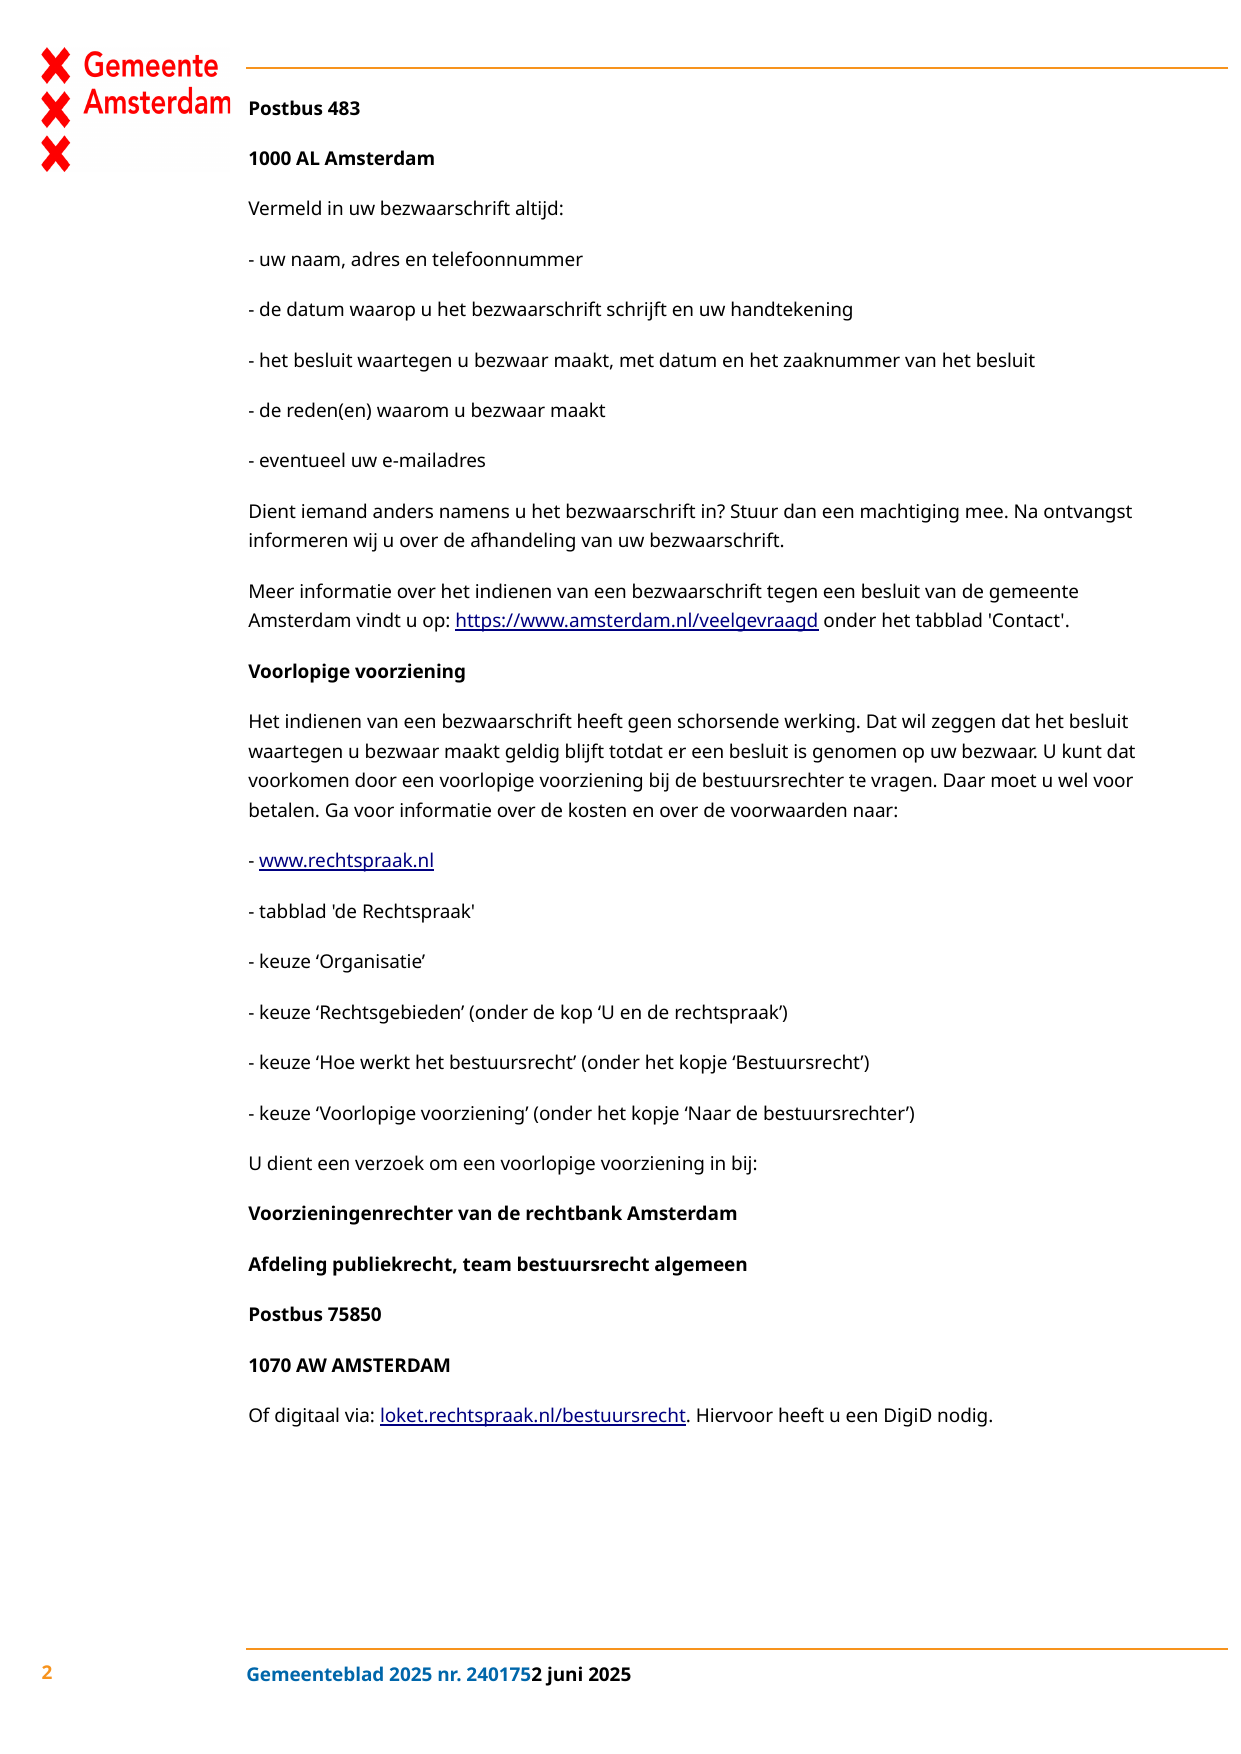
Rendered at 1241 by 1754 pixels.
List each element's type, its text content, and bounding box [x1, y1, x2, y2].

text Vermeld in uw bezwaarschrift altijd: [248, 196, 1152, 221]
text - keuze ‘Hoe werkt het bestuursrecht’ (onder het kopje ‘Bestuursrecht’) [248, 1049, 1152, 1075]
text Postbus 483 [248, 95, 1152, 121]
text 1000 AL Amsterdam [248, 145, 1152, 171]
text Voorlopige voorziening [248, 658, 1152, 684]
text Meer informatie over het indienen van een bezwaarschrift tegen een besluit van de gemeente Amsterdam vindt u op: https://www.amsterdam.nl/veelgevraagd onder het tabblad 'Contact'. [248, 578, 1152, 633]
text Voorzieningenrechter van de rechtbank Amsterdam [248, 1201, 1152, 1226]
text Of digitaal via: loket.rechtspraak.nl/bestuursrecht. Hiervoor heeft u een DigiD nodig. [248, 1402, 1152, 1428]
text Het indienen van een bezwaarschrift heeft geen schorsende werking. Dat wil zeggen dat het besluit waartegen u bezwaar maakt geldig blijft totdat er een besluit is genomen op uw bezwaar. U kunt dat voorkomen door een voorlopige voorziening bij de bestuursrechter te vragen. Daar moet u wel voor betalen. Ga voor informatie over de kosten en over de voorwaarden naar: [248, 708, 1152, 823]
text - keuze ‘Voorlopige voorziening’ (onder het kopje ‘Naar de bestuursrechter’) [248, 1100, 1152, 1126]
text - uw naam, adres en telefoonnummer [248, 246, 1152, 272]
text - eventueel uw e-mailadres [248, 448, 1152, 473]
text - tabblad 'de Rechtspraak' [248, 898, 1152, 924]
text 1070 AW AMSTERDAM [248, 1352, 1152, 1378]
text - de datum waarop u het bezwaarschrift schrijft en uw handtekening [248, 296, 1152, 322]
text U dient een verzoek om een voorlopige voorziening in bij: [248, 1150, 1152, 1176]
picture [41, 47, 231, 172]
text Dient iemand anders namens u het bezwaarschrift in? Stuur dan een machtiging mee. Na ontvangst informeren wij u over de afhandeling van uw bezwaarschrift. [248, 498, 1152, 553]
text Afdeling publiekrecht, team bestuursrecht algemeen [248, 1251, 1152, 1277]
text - www.rechtspraak.nl [248, 848, 1152, 873]
text - keuze ‘Organisatie’ [248, 948, 1152, 974]
text - de reden(en) waarom u bezwaar maakt [248, 397, 1152, 423]
text Postbus 75850 [248, 1301, 1152, 1327]
text - het besluit waartegen u bezwaar maakt, met datum en het zaaknummer van het besluit [248, 347, 1152, 373]
text - keuze ‘Rechtsgebieden’ (onder de kop ‘U en de rechtspraak’) [248, 999, 1152, 1025]
